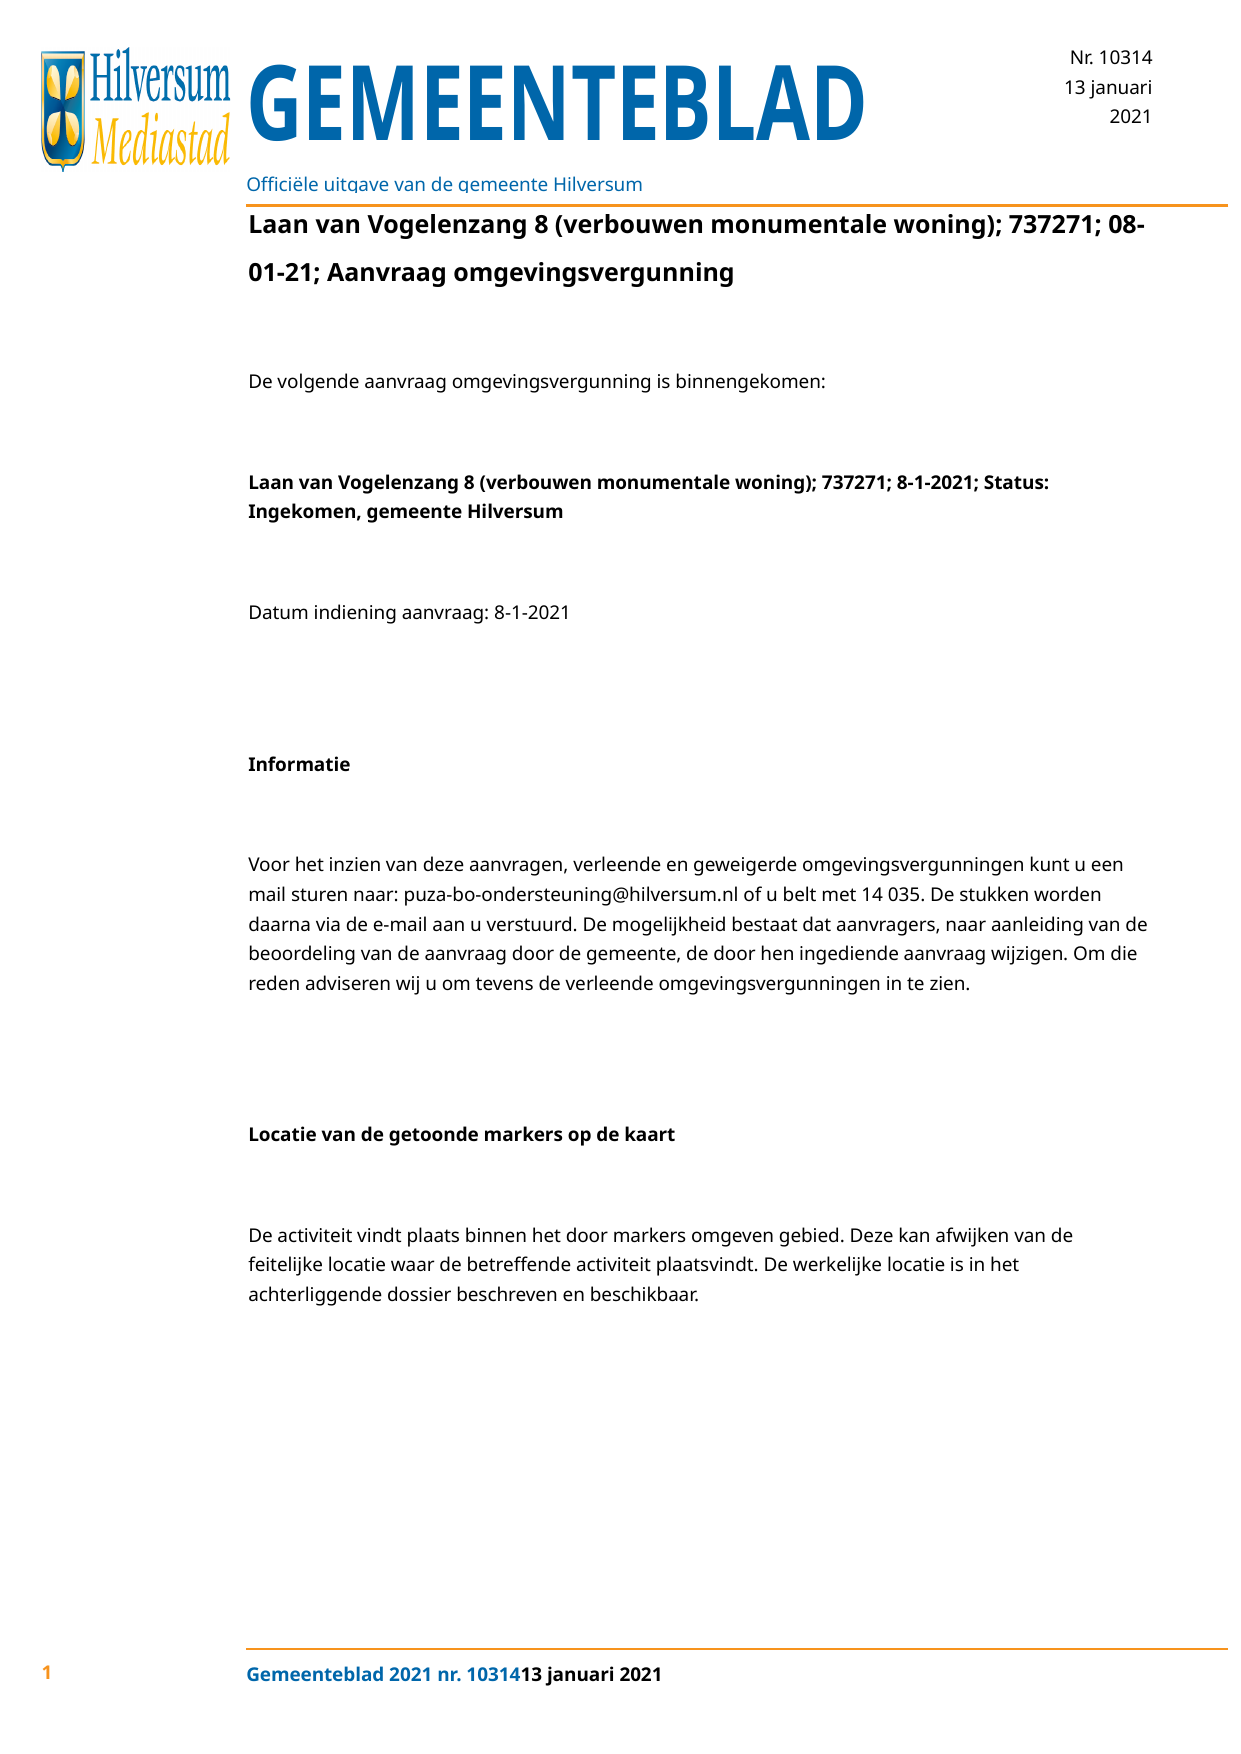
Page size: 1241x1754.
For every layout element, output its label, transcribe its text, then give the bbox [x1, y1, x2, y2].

text Informatie [248, 751, 1152, 777]
text Voor het inzien van deze aanvragen, verleende en geweigerde omgevingsvergunningen kunt u een mail sturen naar: puza-bo-ondersteuning@hilversum.nl of u belt met 14 035. De stukken worden daarna via de e-mail aan u verstuurd. De mogelijkheid bestaat dat aanvragers, naar aanleiding van de beoordeling van de aanvraag door de gemeente, de door hen ingediende aanvraag wijzigen. Om die reden adviseren wij u om tevens de verleende omgevingsvergunningen in te zien. [248, 852, 1152, 996]
text Laan van Vogelenzang 8 (verbouwen monumentale woning); 737271; 8-1-2021; Status: Ingekomen, gemeente Hilversum [248, 469, 1152, 524]
text De volgende aanvraag omgevingsvergunning is binnengekomen: [248, 368, 1152, 394]
text De activiteit vindt plaats binnen het door markers omgeven gebied. Deze kan afwijken van de feitelijke locatie waar de betreffende activiteit plaatsvindt. De werkelijke locatie is in het achterliggende dossier beschreven en beschikbaar. [248, 1222, 1152, 1307]
picture [41, 47, 231, 172]
text Locatie van de getoonde markers op de kaart [248, 1121, 1152, 1147]
text Datum indiening aanvraag: 8-1-2021 [248, 599, 1152, 625]
text Laan van Vogelenzang 8 (verbouwen monumentale woning); 737271; 08-01-21; Aanvraag omgevingsvergunning [248, 207, 1152, 288]
